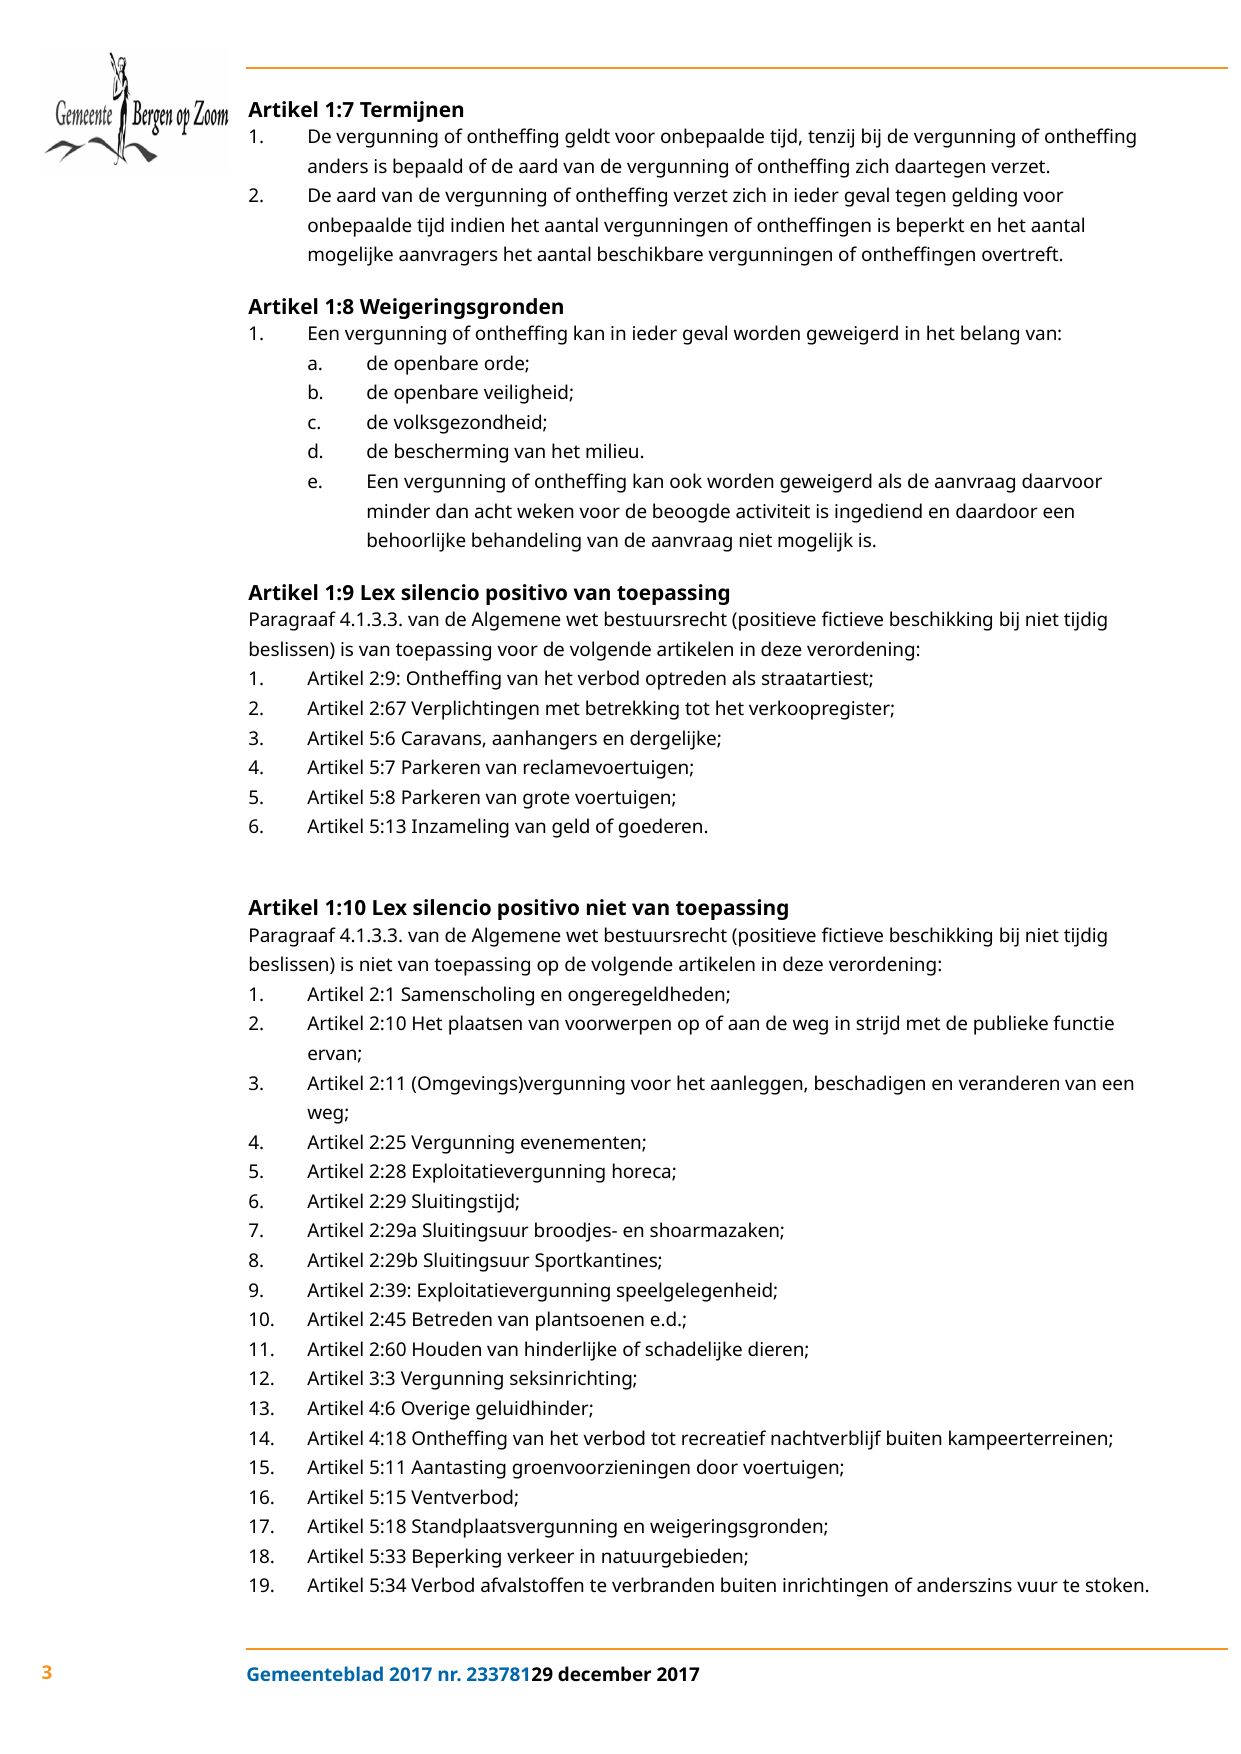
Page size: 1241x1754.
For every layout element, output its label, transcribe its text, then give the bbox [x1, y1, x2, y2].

list Een vergunning of ontheffing kan ook worden geweigerd als de aanvraag daarvoor minder dan acht weken voor de beoogde activiteit is ingediend en daardoor een behoorlijke behandeling van de aanvraag niet mogelijk is. [307, 468, 1152, 553]
list Artikel 3:3 Vergunning seksinrichting; [248, 1366, 1152, 1391]
list de volksgezondheid; [307, 409, 1152, 435]
list Artikel 4:18 Ontheffing van het verbod tot recreatief nachtverblijf buiten kampeerterreinen; [248, 1425, 1152, 1451]
list de openbare veiligheid; [307, 379, 1152, 405]
list Artikel 4:6 Overige geluidhinder; [248, 1395, 1152, 1421]
list Artikel 2:29b Sluitingsuur Sportkantines; [248, 1247, 1152, 1273]
list Artikel 5:7 Parkeren van reclamevoertuigen; [248, 754, 1152, 780]
list Artikel 5:33 Beperking verkeer in natuurgebieden; [248, 1543, 1152, 1569]
list Artikel 2:39: Exploitatievergunning speelgelegenheid; [248, 1277, 1152, 1303]
text Artikel 1:10 Lex silencio positivo niet van toepassing [248, 893, 1152, 922]
list Artikel 5:6 Caravans, aanhangers en dergelijke; [248, 725, 1152, 750]
text Artikel 1:7 Termijnen [248, 95, 1152, 123]
list Artikel 5:8 Parkeren van grote voertuigen; [248, 784, 1152, 809]
list Artikel 2:10 Het plaatsen van voorwerpen op of aan de weg in strijd met de publieke functie ervan; [248, 1011, 1152, 1066]
list Artikel 5:11 Aantasting groenvoorzieningen door voertuigen; [248, 1454, 1152, 1480]
list Artikel 2:29 Sluitingstijd; [248, 1188, 1152, 1214]
list de openbare orde; [307, 350, 1152, 376]
list Artikel 2:28 Exploitatievergunning horeca; [248, 1158, 1152, 1184]
list Artikel 5:13 Inzameling van geld of goederen. [248, 813, 1152, 839]
list Artikel 2:60 Houden van hinderlijke of schadelijke dieren; [248, 1336, 1152, 1362]
list Artikel 2:1 Samenscholing en ongeregeldheden; [248, 981, 1152, 1007]
list De aard van de vergunning of ontheffing verzet zich in ieder geval tegen gelding voor onbepaalde tijd indien het aantal vergunningen of ontheffingen is beperkt en het aantal mogelijke aanvragers het aantal beschikbare vergunningen of ontheffingen overtreft. [248, 182, 1152, 267]
list de bescherming van het milieu. [307, 439, 1152, 464]
list Artikel 5:15 Ventverbod; [248, 1484, 1152, 1510]
list Artikel 5:18 Standplaatsvergunning en weigeringsgronden; [248, 1513, 1152, 1539]
text Paragraaf 4.1.3.3. van de Algemene wet bestuursrecht (positieve fictieve beschikking bij niet tijdig beslissen) is van toepassing voor de volgende artikelen in deze verordening: [248, 606, 1152, 662]
list Een vergunning of ontheffing kan in ieder geval worden geweigerd in het belang van: [248, 320, 1152, 346]
list Artikel 2:45 Betreden van plantsoenen e.d.; [248, 1306, 1152, 1332]
text Paragraaf 4.1.3.3. van de Algemene wet bestuursrecht (positieve fictieve beschikking bij niet tijdig beslissen) is niet van toepassing op de volgende artikelen in deze verordening: [248, 922, 1152, 977]
list Artikel 5:34 Verbod afvalstoffen te verbranden buiten inrichtingen of anderszins vuur te stoken. [248, 1573, 1152, 1598]
list Artikel 2:25 Vergunning evenementen; [248, 1129, 1152, 1155]
list Artikel 2:9: Ontheffing van het verbod optreden als straatartiest; [248, 666, 1152, 691]
list Artikel 2:29a Sluitingsuur broodjes- en shoarmazaken; [248, 1218, 1152, 1243]
list Artikel 2:11 (Omgevings)vergunning voor het aanleggen, beschadigen en veranderen van een weg; [248, 1070, 1152, 1125]
text Artikel 1:8 Weigeringsgronden [248, 292, 1152, 320]
list De vergunning of ontheffing geldt voor onbepaalde tijd, tenzij bij de vergunning of ontheffing anders is bepaald of de aard van de vergunning of ontheffing zich daartegen verzet. [248, 123, 1152, 178]
text Artikel 1:9 Lex silencio positivo van toepassing [248, 578, 1152, 606]
picture [41, 47, 231, 172]
list Artikel 2:67 Verplichtingen met betrekking tot het verkoopregister; [248, 695, 1152, 721]
